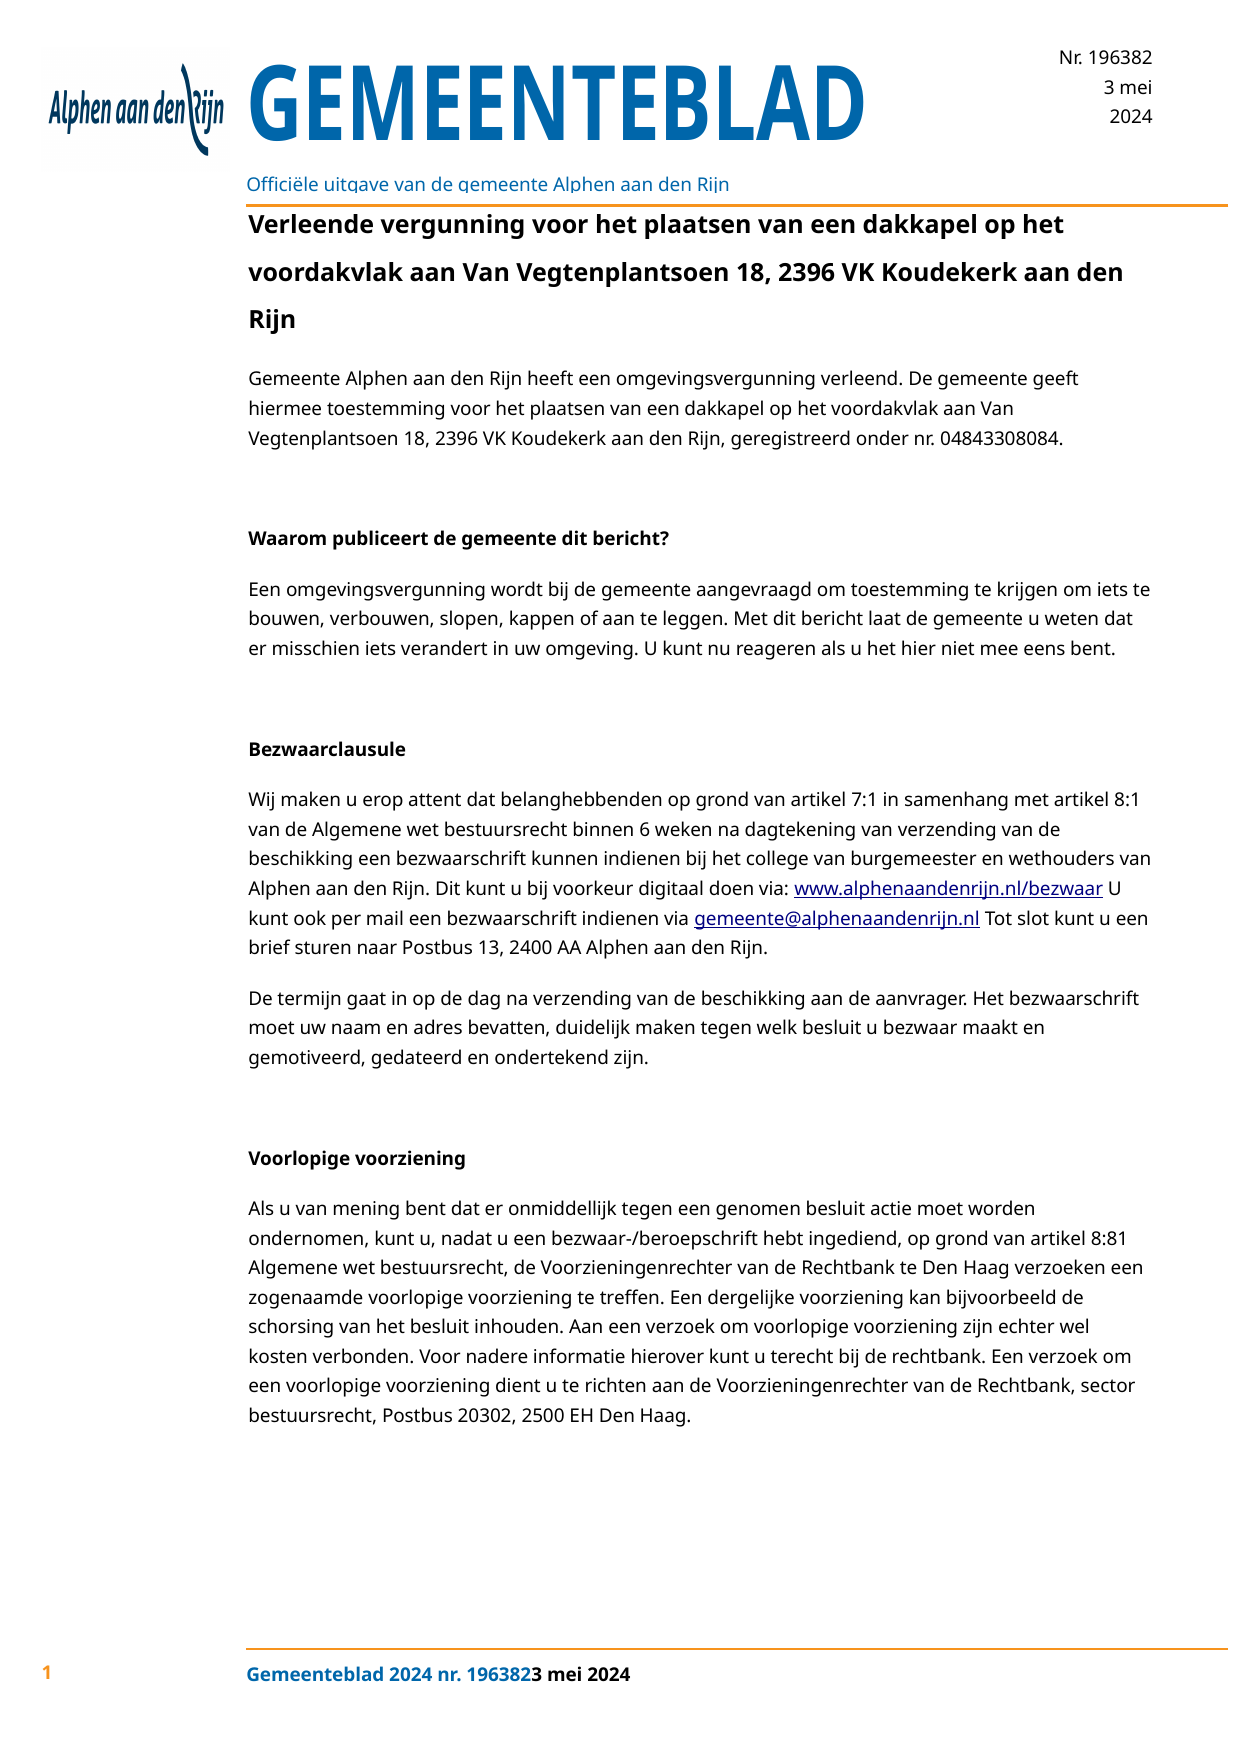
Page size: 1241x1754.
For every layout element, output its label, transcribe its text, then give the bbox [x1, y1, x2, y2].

text De termijn gaat in op de dag na verzending van de beschikking aan de aanvrager. Het bezwaarschrift moet uw naam en adres bevatten, duidelijk maken tegen welk besluit u bezwaar maakt en gemotiveerd, gedateerd en ondertekend zijn. [248, 985, 1152, 1069]
text Gemeente Alphen aan den Rijn heeft een omgevingsvergunning verleend. De gemeente geeft hiermee toestemming voor het plaatsen van een dakkapel op het voordakvlak aan Van Vegtenplantsoen 18, 2396 VK Koudekerk aan den Rijn, geregistreerd onder nr. 04843308084. [248, 366, 1152, 450]
picture [41, 47, 231, 172]
text Waarom publiceert de gemeente dit bericht? [248, 526, 1152, 551]
text Wij maken u erop attent dat belanghebbenden op grond van artikel 7:1 in samenhang met artikel 8:1 van de Algemene wet bestuursrecht binnen 6 weken na dagtekening van verzending van de beschikking een bezwaarschrift kunnen indienen bij het college van burgemeester en wethouders van Alphen aan den Rijn. Dit kunt u bij voorkeur digitaal doen via: www.alphenaandenrijn.nl/bezwaar U kunt ook per mail een bezwaarschrift indienen via gemeente@alphenaandenrijn.nl Tot slot kunt u een brief sturen naar Postbus 13, 2400 AA Alphen aan den Rijn. [248, 786, 1152, 960]
text Voorlopige voorziening [248, 1145, 1152, 1170]
text Verleende vergunning voor het plaatsen van een dakkapel op het voordakvlak aan Van Vegtenplantsoen 18, 2396 VK Koudekerk aan den Rijn [248, 207, 1152, 336]
text Een omgevingsvergunning wordt bij de gemeente aangevraagd om toestemming te krijgen om iets te bouwen, verbouwen, slopen, kappen of aan te leggen. Met dit bericht laat de gemeente u weten dat er misschien iets verandert in uw omgeving. U kunt nu reageren als u het hier niet mee eens bent. [248, 576, 1152, 661]
text Als u van mening bent dat er onmiddellijk tegen een genomen besluit actie moet worden ondernomen, kunt u, nadat u een bezwaar-/beroepschrift hebt ingediend, op grond van artikel 8:81 Algemene wet bestuursrecht, de Voorzieningenrechter van de Rechtbank te Den Haag verzoeken een zogenaamde voorlopige voorziening te treffen. Een dergelijke voorziening kan bijvoorbeeld de schorsing van het besluit inhouden. Aan een verzoek om voorlopige voorziening zijn echter wel kosten verbonden. Voor nadere informatie hierover kunt u terecht bij de rechtbank. Een verzoek om een voorlopige voorziening dient u te richten aan de Voorzieningenrechter van de Rechtbank, sector bestuursrecht, Postbus 20302, 2500 EH Den Haag. [248, 1195, 1152, 1428]
text Bezwaarclausule [248, 736, 1152, 762]
